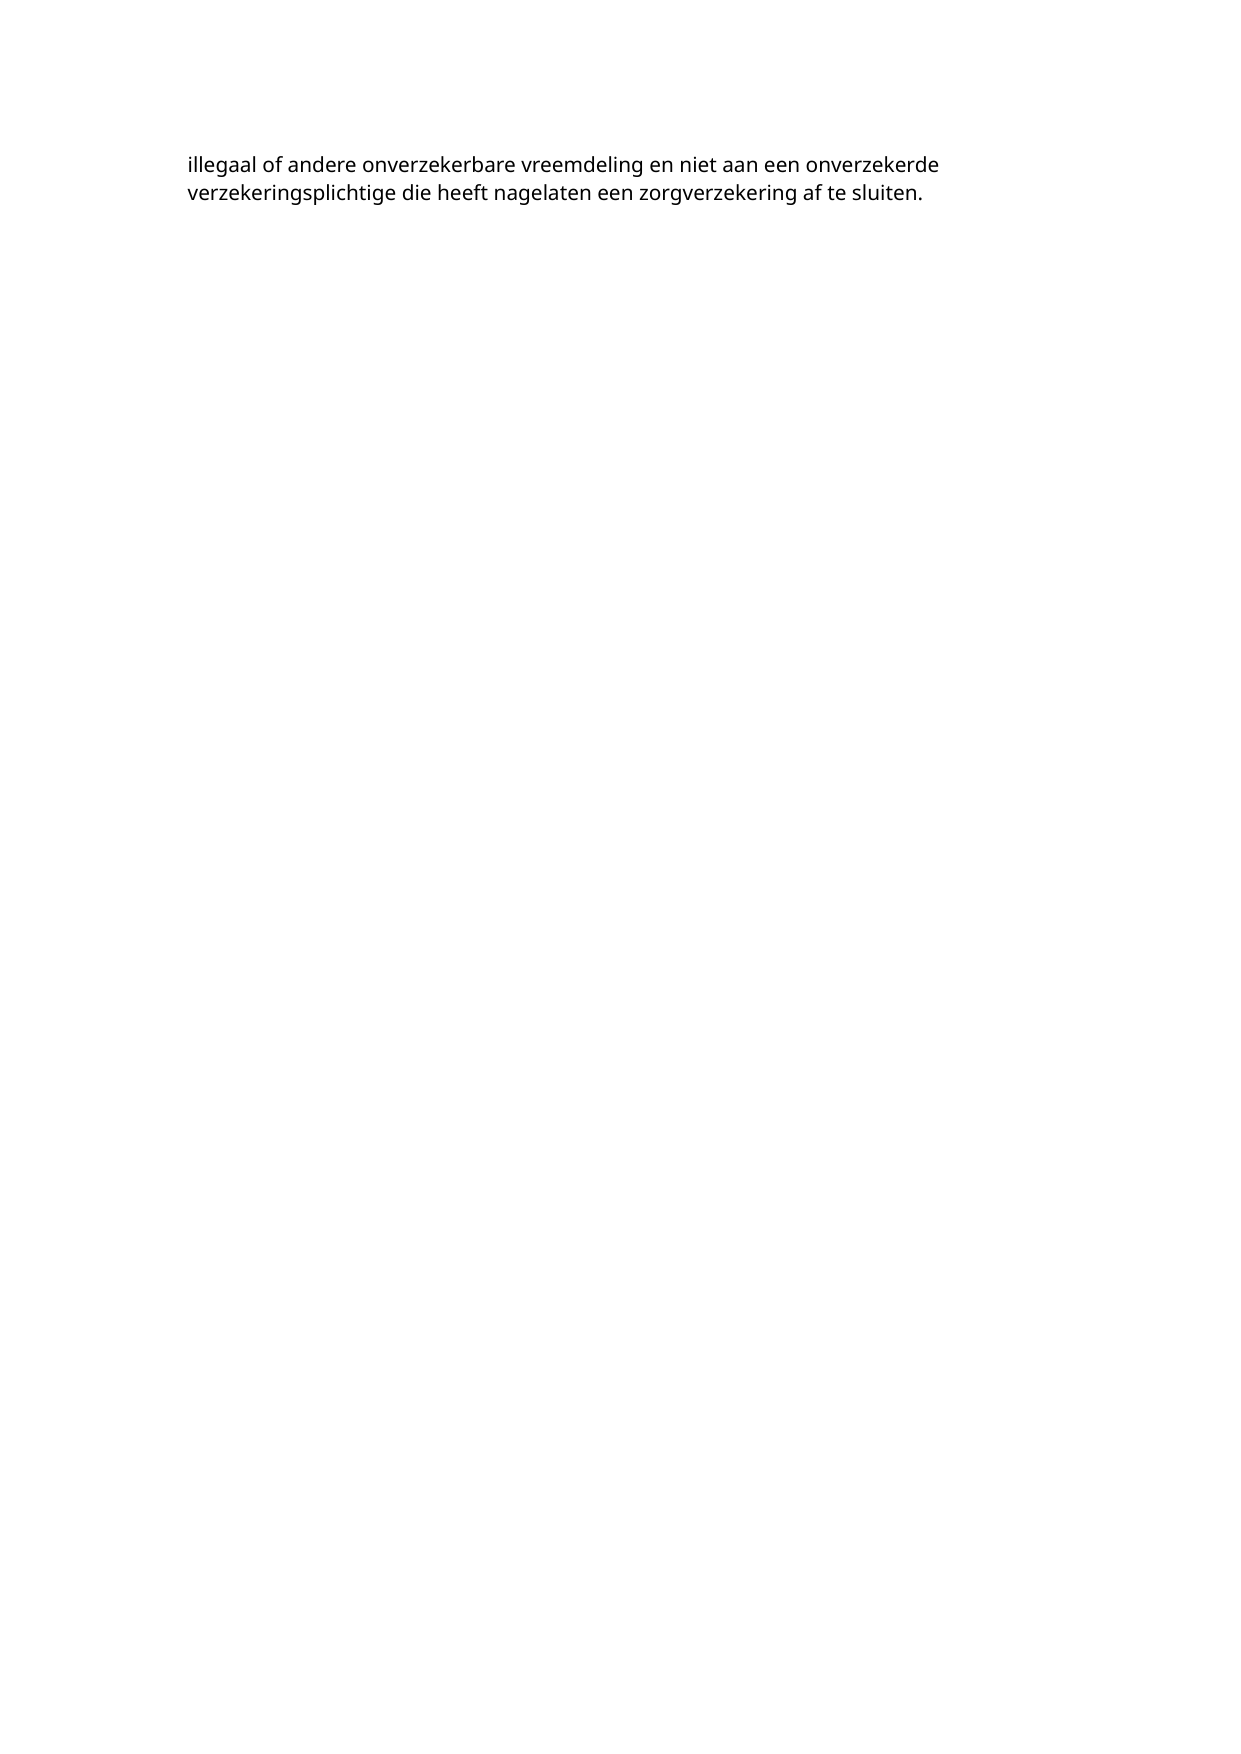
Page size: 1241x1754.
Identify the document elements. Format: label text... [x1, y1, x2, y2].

text illegaal of andere onverzekerbare vreemdeling en niet aan een onverzekerde verzekeringsplichtige die heeft nagelaten een zorgverzekering af te sluiten. [187, 150, 1053, 207]
